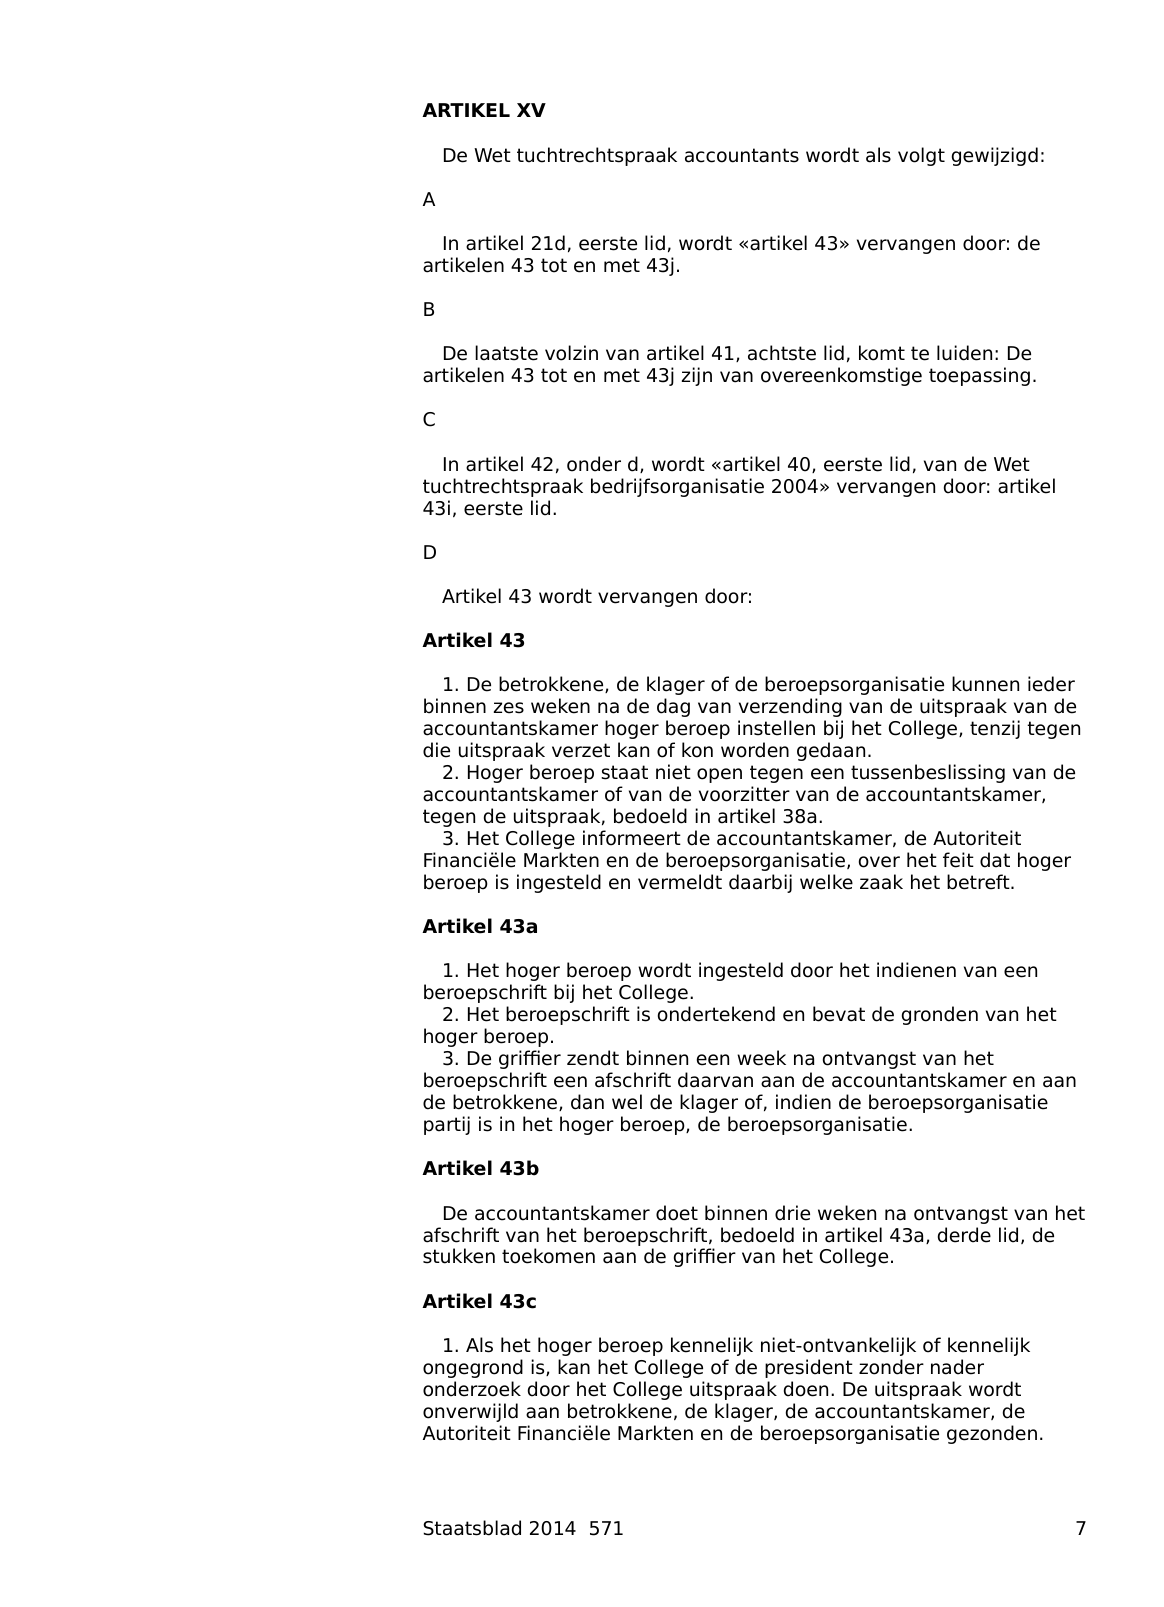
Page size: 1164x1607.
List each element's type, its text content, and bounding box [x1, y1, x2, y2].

text De Wet tuchtrechtspraak accountants wordt als volgt gewijzigd: [422, 144, 1087, 167]
subtitle Artikel 43 [422, 630, 1087, 652]
subtitle Artikel 43b [422, 1158, 1087, 1180]
text In artikel 21d, eerste lid, wordt «artikel 43» vervangen door: de artikelen 43 tot en met 43j. [422, 233, 1087, 277]
text 1. Als het hoger beroep kennelijk niet-ontvankelijk of kennelijk ongegrond is, kan het College of de president zonder nader onderzoek door het College uitspraak doen. De uitspraak wordt onverwijld aan betrokkene, de klager, de accountantskamer, de Autoriteit Financiële Markten en de beroepsorganisatie gezonden. [422, 1335, 1087, 1445]
text 3. De griffier zendt binnen een week na ontvangst van het beroepschrift een afschrift daarvan aan de accountantskamer en aan de betrokkene, dan wel de klager of, indien de beroepsorganisatie partij is in het hoger beroep, de beroepsorganisatie. [422, 1048, 1087, 1136]
text 3. Het College informeert de accountantskamer, de Autoriteit Financiële Markten en de beroepsorganisatie, over het feit dat hoger beroep is ingesteld en vermeldt daarbij welke zaak het betreft. [422, 828, 1087, 894]
subtitle Artikel 43a [422, 916, 1087, 938]
text B [422, 299, 1087, 321]
text In artikel 42, onder d, wordt «artikel 40, eerste lid, van de Wet tuchtrechtspraak bedrijfsorganisatie 2004» vervangen door: artikel 43i, eerste lid. [422, 453, 1087, 519]
subtitle Artikel 43c [422, 1291, 1087, 1313]
text De laatste volzin van artikel 41, achtste lid, komt te luiden: De artikelen 43 tot en met 43j zijn van overeenkomstige toepassing. [422, 343, 1087, 387]
text 1. Het hoger beroep wordt ingesteld door het indienen van een beroepschrift bij het College. [422, 960, 1087, 1004]
text 1. De betrokkene, de klager of de beroepsorganisatie kunnen ieder binnen zes weken na de dag van verzending van de uitspraak van de accountantskamer hoger beroep instellen bij het College, tenzij tegen die uitspraak verzet kan of kon worden gedaan. [422, 674, 1087, 762]
text De accountantskamer doet binnen drie weken na ontvangst van het afschrift van het beroepschrift, bedoeld in artikel 43a, derde lid, de stukken toekomen aan de griffier van het College. [422, 1202, 1087, 1268]
subtitle ARTIKEL XV [422, 100, 1087, 122]
text C [422, 409, 1087, 431]
text 2. Hoger beroep staat niet open tegen een tussenbeslissing van de accountantskamer of van de voorzitter van de accountantskamer, tegen de uitspraak, bedoeld in artikel 38a. [422, 762, 1087, 828]
text Artikel 43 wordt vervangen door: [422, 586, 1087, 608]
text D [422, 542, 1087, 564]
text 2. Het beroepschrift is ondertekend en bevat de gronden van het hoger beroep. [422, 1004, 1087, 1048]
text A [422, 189, 1087, 211]
